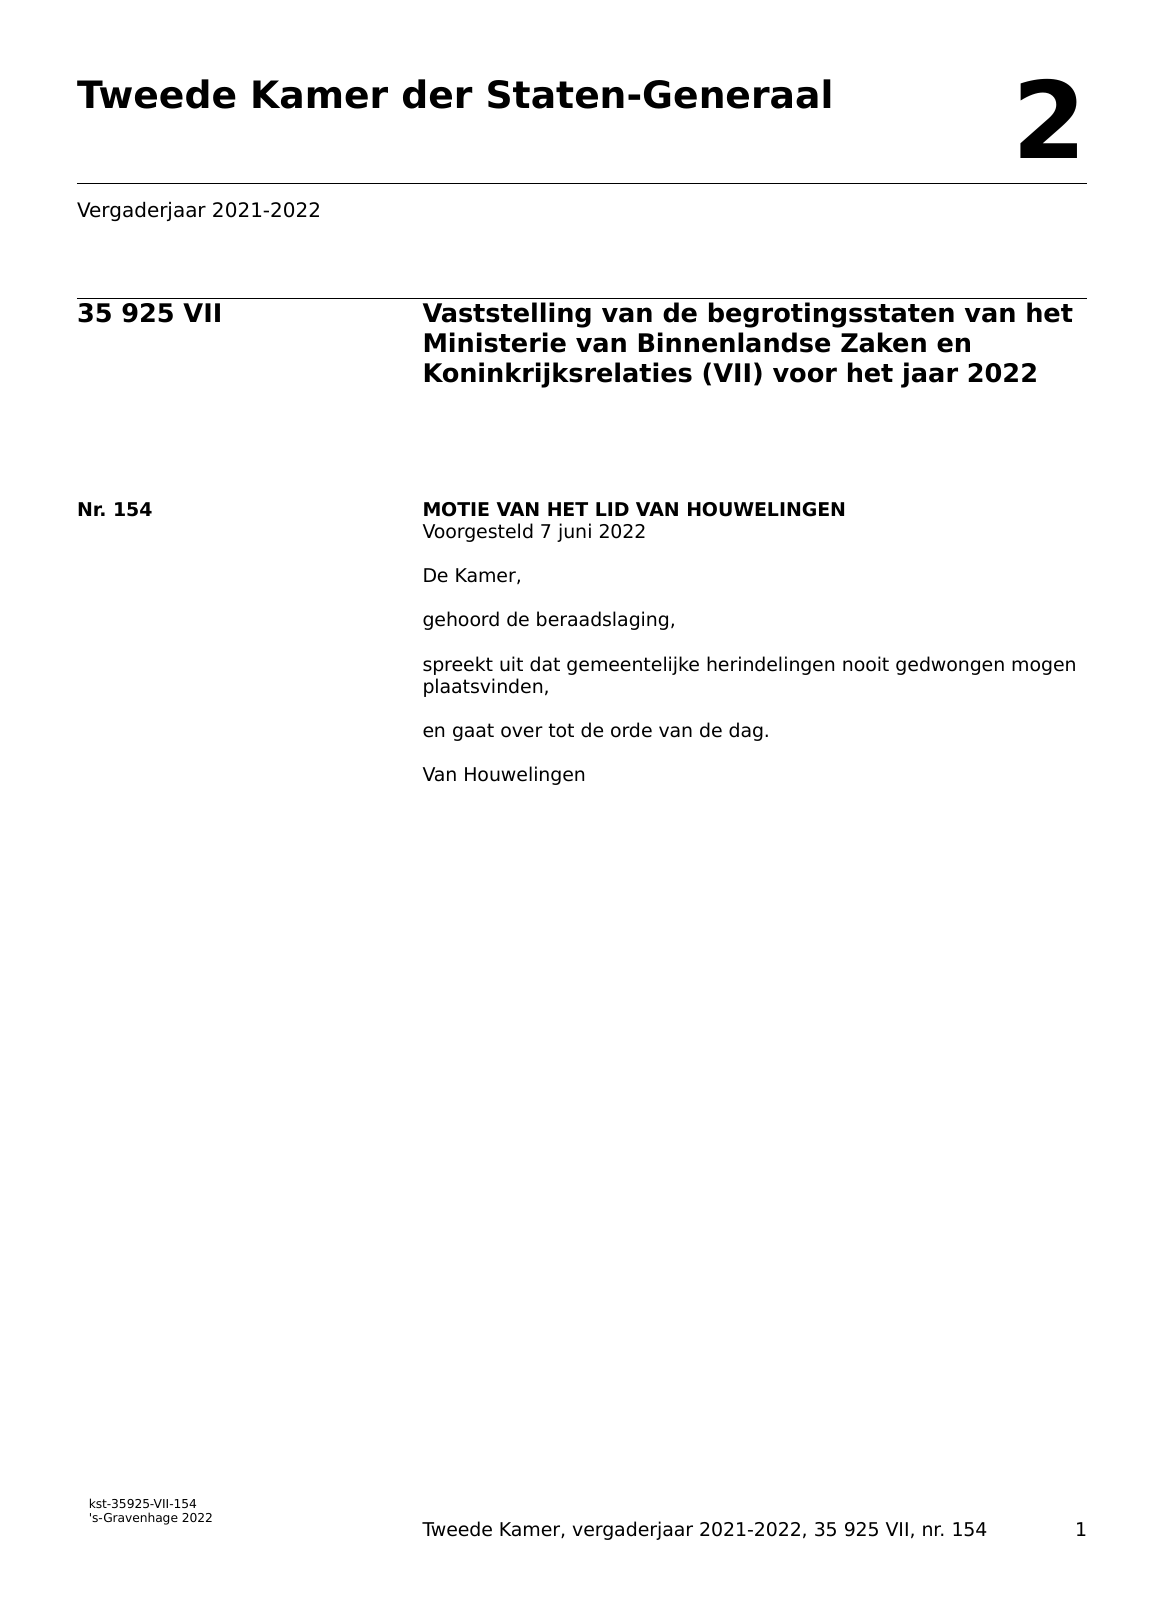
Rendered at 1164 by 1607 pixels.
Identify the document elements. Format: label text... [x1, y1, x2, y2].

subtitle Nr. 154 MOTIE VAN HET LID VAN HOUWELINGEN [77, 499, 1087, 521]
text Van Houwelingen [422, 764, 1087, 786]
text spreekt uit dat gemeentelijke herindelingen nooit gedwongen mogen plaatsvinden, [422, 653, 1087, 697]
text kst-35925-VII-154 [88, 1497, 323, 1511]
table_cell Vergaderjaar 2021-2022 [77, 184, 1087, 298]
text gehoord de beraadslaging, [422, 609, 1087, 631]
table_header Tweede Kamer der Staten-Generaal [77, 59, 886, 183]
text De Kamer, [422, 565, 1087, 587]
subtitle 35 925 VII Vaststelling van de begrotingsstaten van het Ministerie van Binnenlandse Zaken en Koninkrijksrelaties (VII) voor het jaar 2022 [77, 299, 1087, 388]
text 's-Gravenhage 2022 [88, 1511, 323, 1525]
table_header 2 [886, 59, 1087, 183]
text Voorgesteld 7 juni 2022 [422, 521, 1087, 543]
text en gaat over tot de orde van de dag. [422, 720, 1087, 742]
